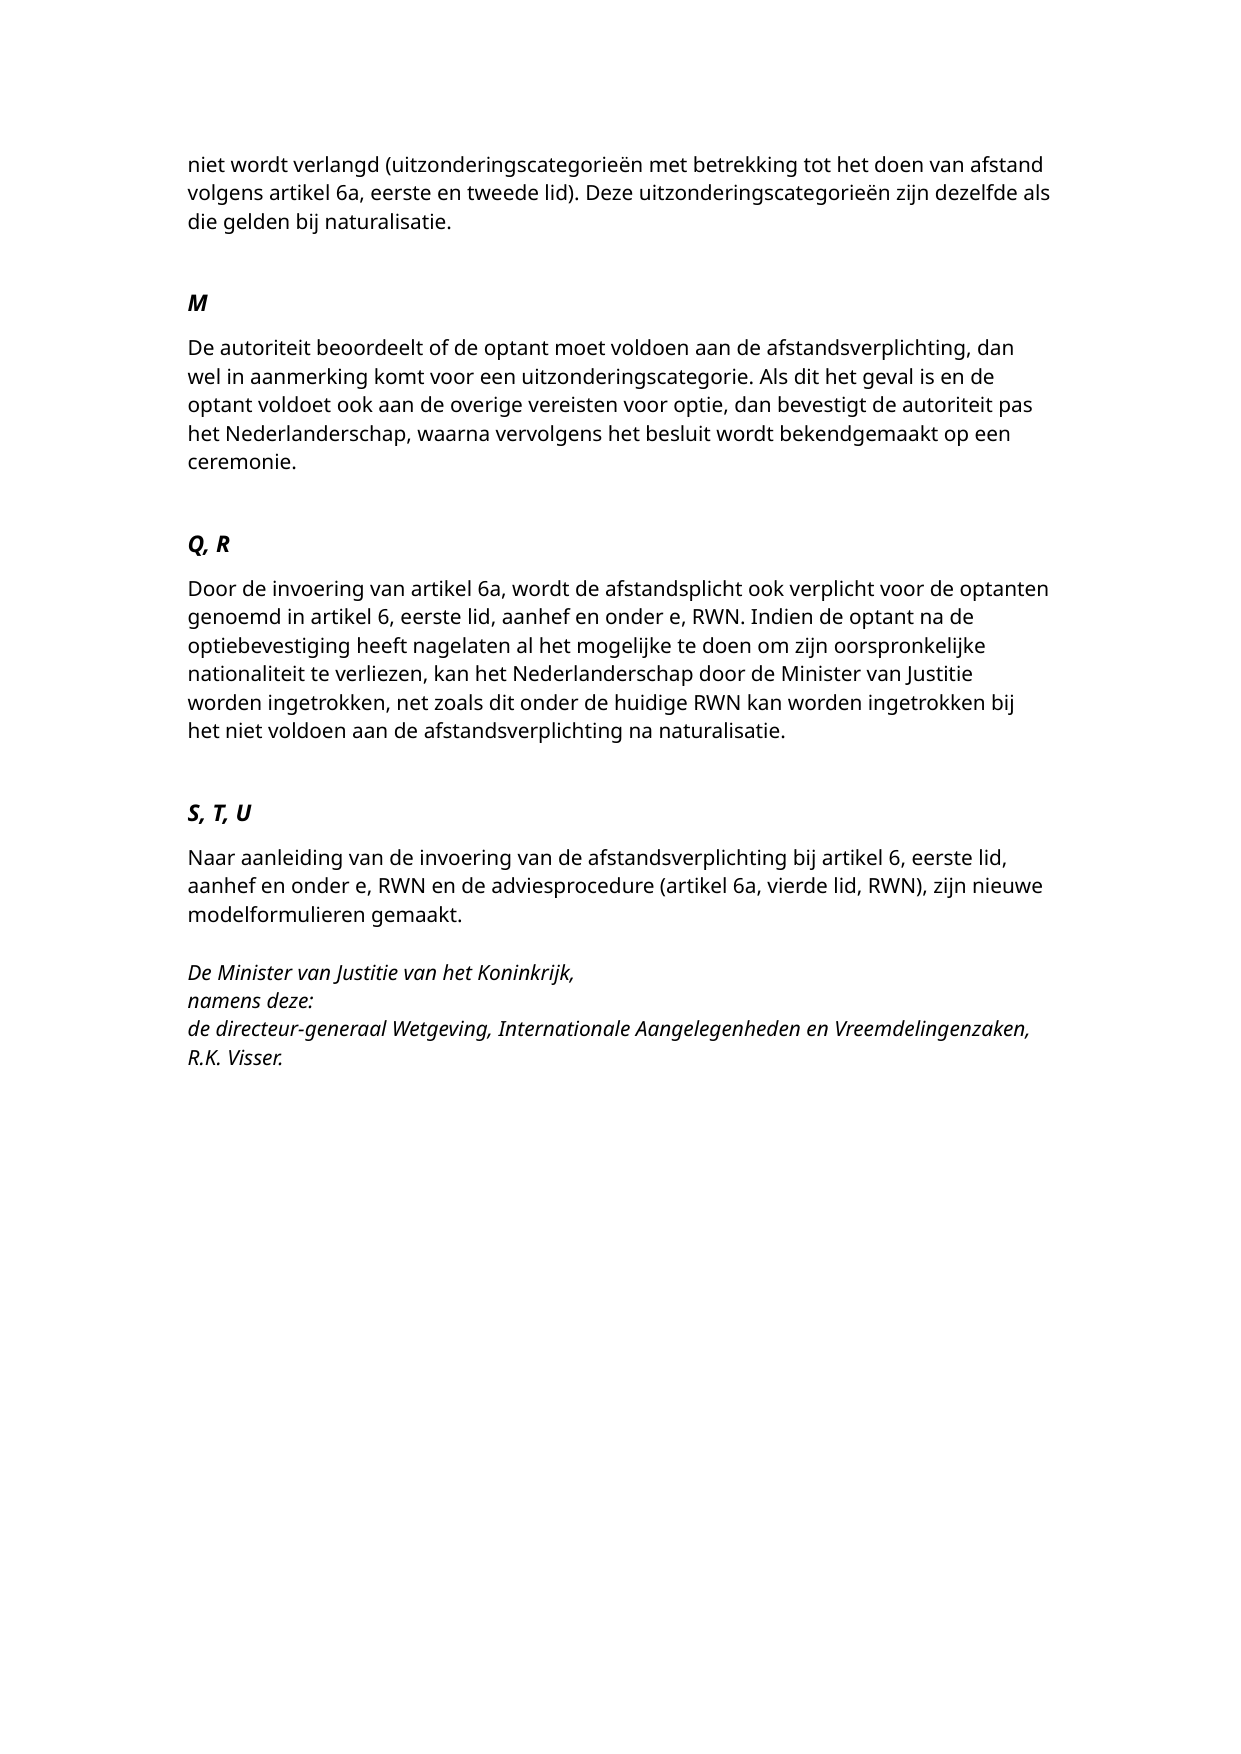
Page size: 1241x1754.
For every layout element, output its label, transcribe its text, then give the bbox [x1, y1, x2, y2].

subtitle Q, R [187, 528, 1053, 559]
text namens deze: [187, 986, 1053, 1014]
text Naar aanleiding van de invoering van de afstandsverplichting bij artikel 6, eerste lid, aanhef en onder e, RWN en de adviesprocedure (artikel 6a, vierde lid, RWN), zijn nieuwe modelformulieren gemaakt. [187, 843, 1053, 928]
text Door de invoering van artikel 6a, wordt de afstandsplicht ook verplicht voor de optanten genoemd in artikel 6, eerste lid, aanhef en onder e, RWN. Indien de optant na de optiebevestiging heeft nagelaten al het mogelijke te doen om zijn oorspronkelijke nationaliteit te verliezen, kan het Nederlanderschap door de Minister van Justitie worden ingetrokken, net zoals dit onder de huidige RWN kan worden ingetrokken bij het niet voldoen aan de afstandsverplichting na naturalisatie. [187, 574, 1053, 744]
subtitle S, T, U [187, 797, 1053, 828]
subtitle M [187, 287, 1053, 318]
text De Minister van Justitie van het Koninkrijk, [187, 958, 1053, 986]
text de directeur-generaal Wetgeving, Internationale Aangelegenheden en Vreemdelingenzaken, [187, 1014, 1053, 1043]
text De autoriteit beoordeelt of de optant moet voldoen aan de afstandsverplichting, dan wel in aanmerking komt voor een uitzonderingscategorie. Als dit het geval is en de optant voldoet ook aan de overige vereisten voor optie, dan bevestigt de autoriteit pas het Nederlanderschap, waarna vervolgens het besluit wordt bekendgemaakt op een ceremonie. [187, 333, 1053, 476]
text R.K. Visser. [187, 1043, 1053, 1071]
text niet wordt verlangd (uitzonderingscategorieën met betrekking tot het doen van afstand volgens artikel 6a, eerste en tweede lid). Deze uitzonderingscategorieën zijn dezelfde als die gelden bij naturalisatie. [187, 150, 1053, 235]
